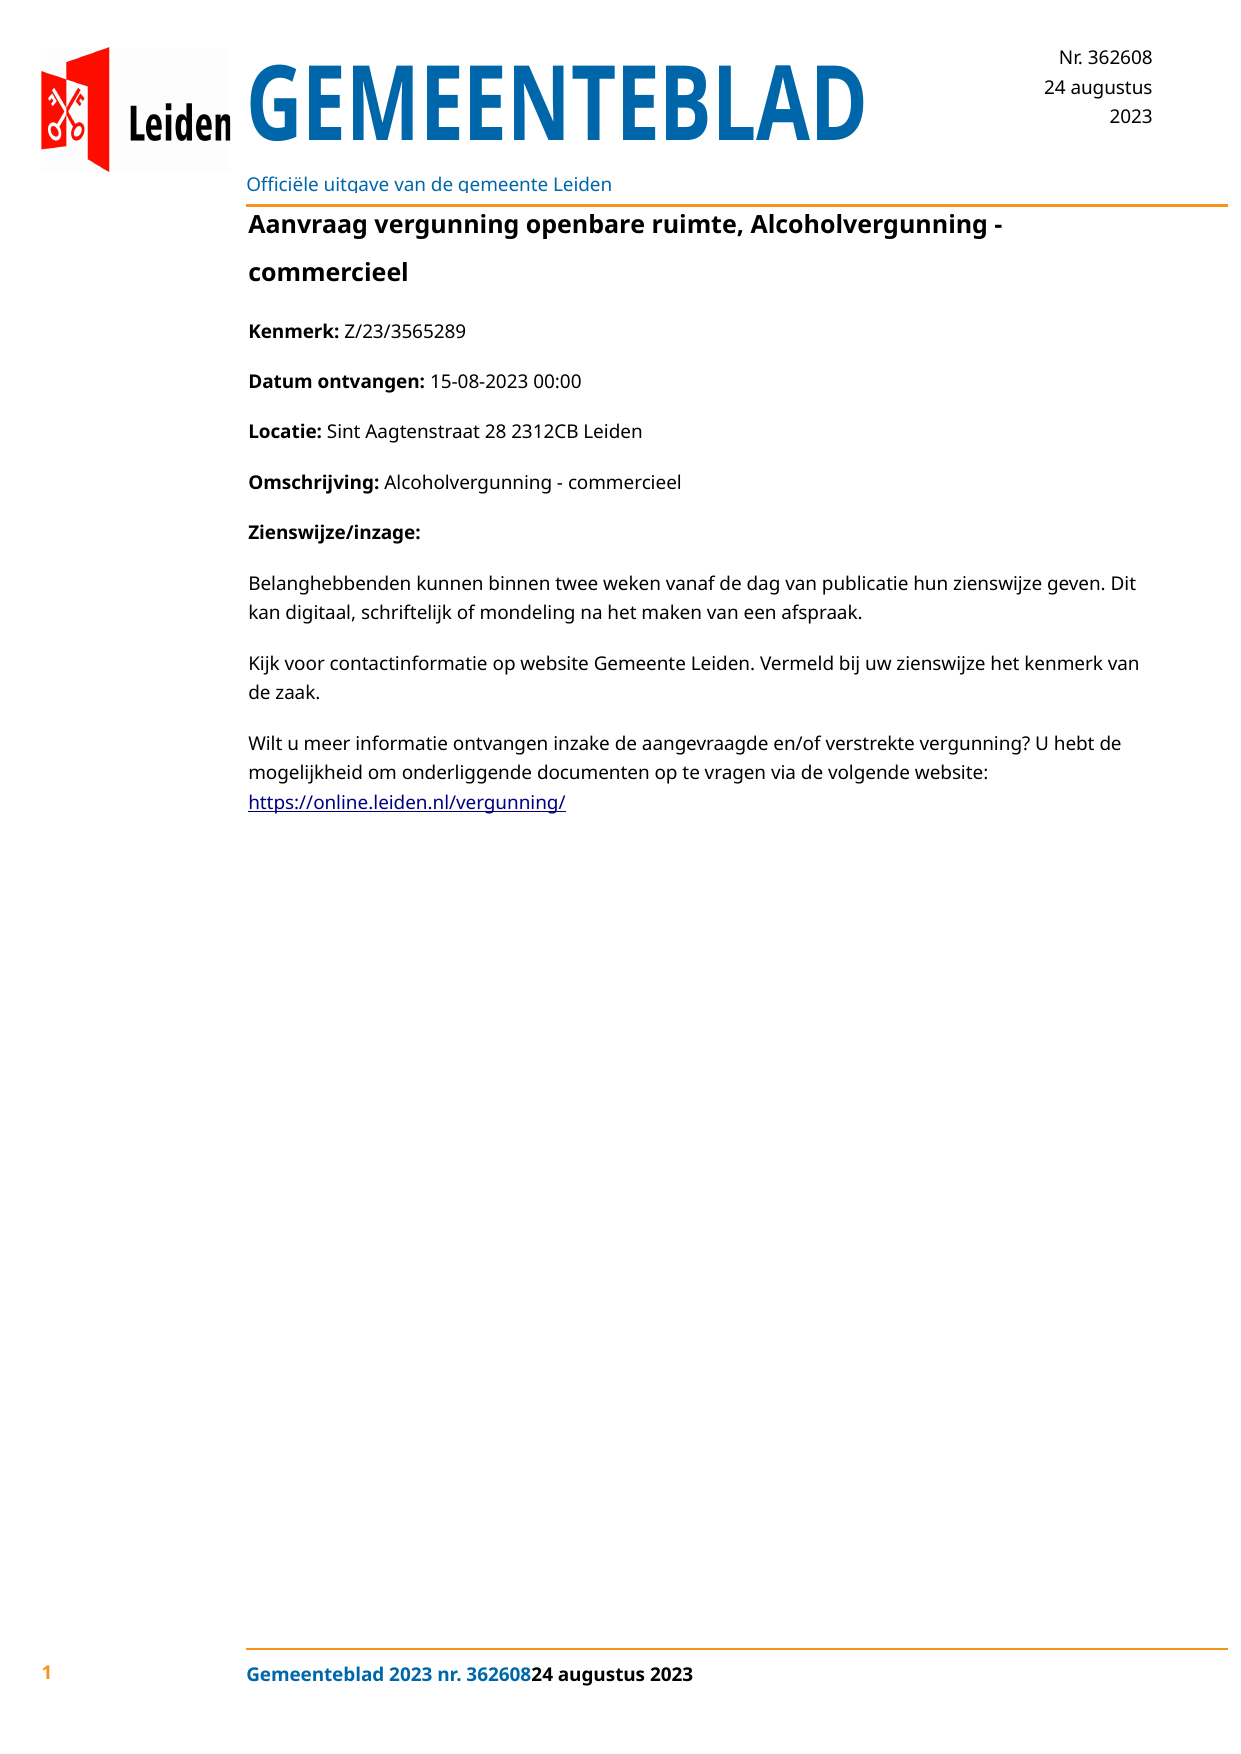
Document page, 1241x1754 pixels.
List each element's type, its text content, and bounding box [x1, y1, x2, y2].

text Omschrijving: Alcoholvergunning - commercieel [248, 469, 1152, 495]
text Wilt u meer informatie ontvangen inzake de aangevraagde en/of verstrekte vergunning? U hebt de mogelijkheid om onderliggende documenten op te vragen via de volgende website: https://online.leiden.nl/vergunning/ [248, 730, 1152, 815]
text Aanvraag vergunning openbare ruimte, Alcoholvergunning - commercieel [248, 207, 1152, 288]
picture [41, 47, 231, 172]
text Datum ontvangen: 15-08-2023 00:00 [248, 368, 1152, 394]
text Locatie: Sint Aagtenstraat 28 2312CB Leiden [248, 419, 1152, 444]
text Kijk voor contactinformatie op website Gemeente Leiden. Vermeld bij uw zienswijze het kenmerk van de zaak. [248, 650, 1152, 705]
text Kenmerk: Z/23/3565289 [248, 318, 1152, 344]
text Belanghebbenden kunnen binnen twee weken vanaf de dag van publicatie hun zienswijze geven. Dit kan digitaal, schriftelijk of mondeling na het maken van een afspraak. [248, 570, 1152, 625]
text Zienswijze/inzage: [248, 519, 1152, 545]
